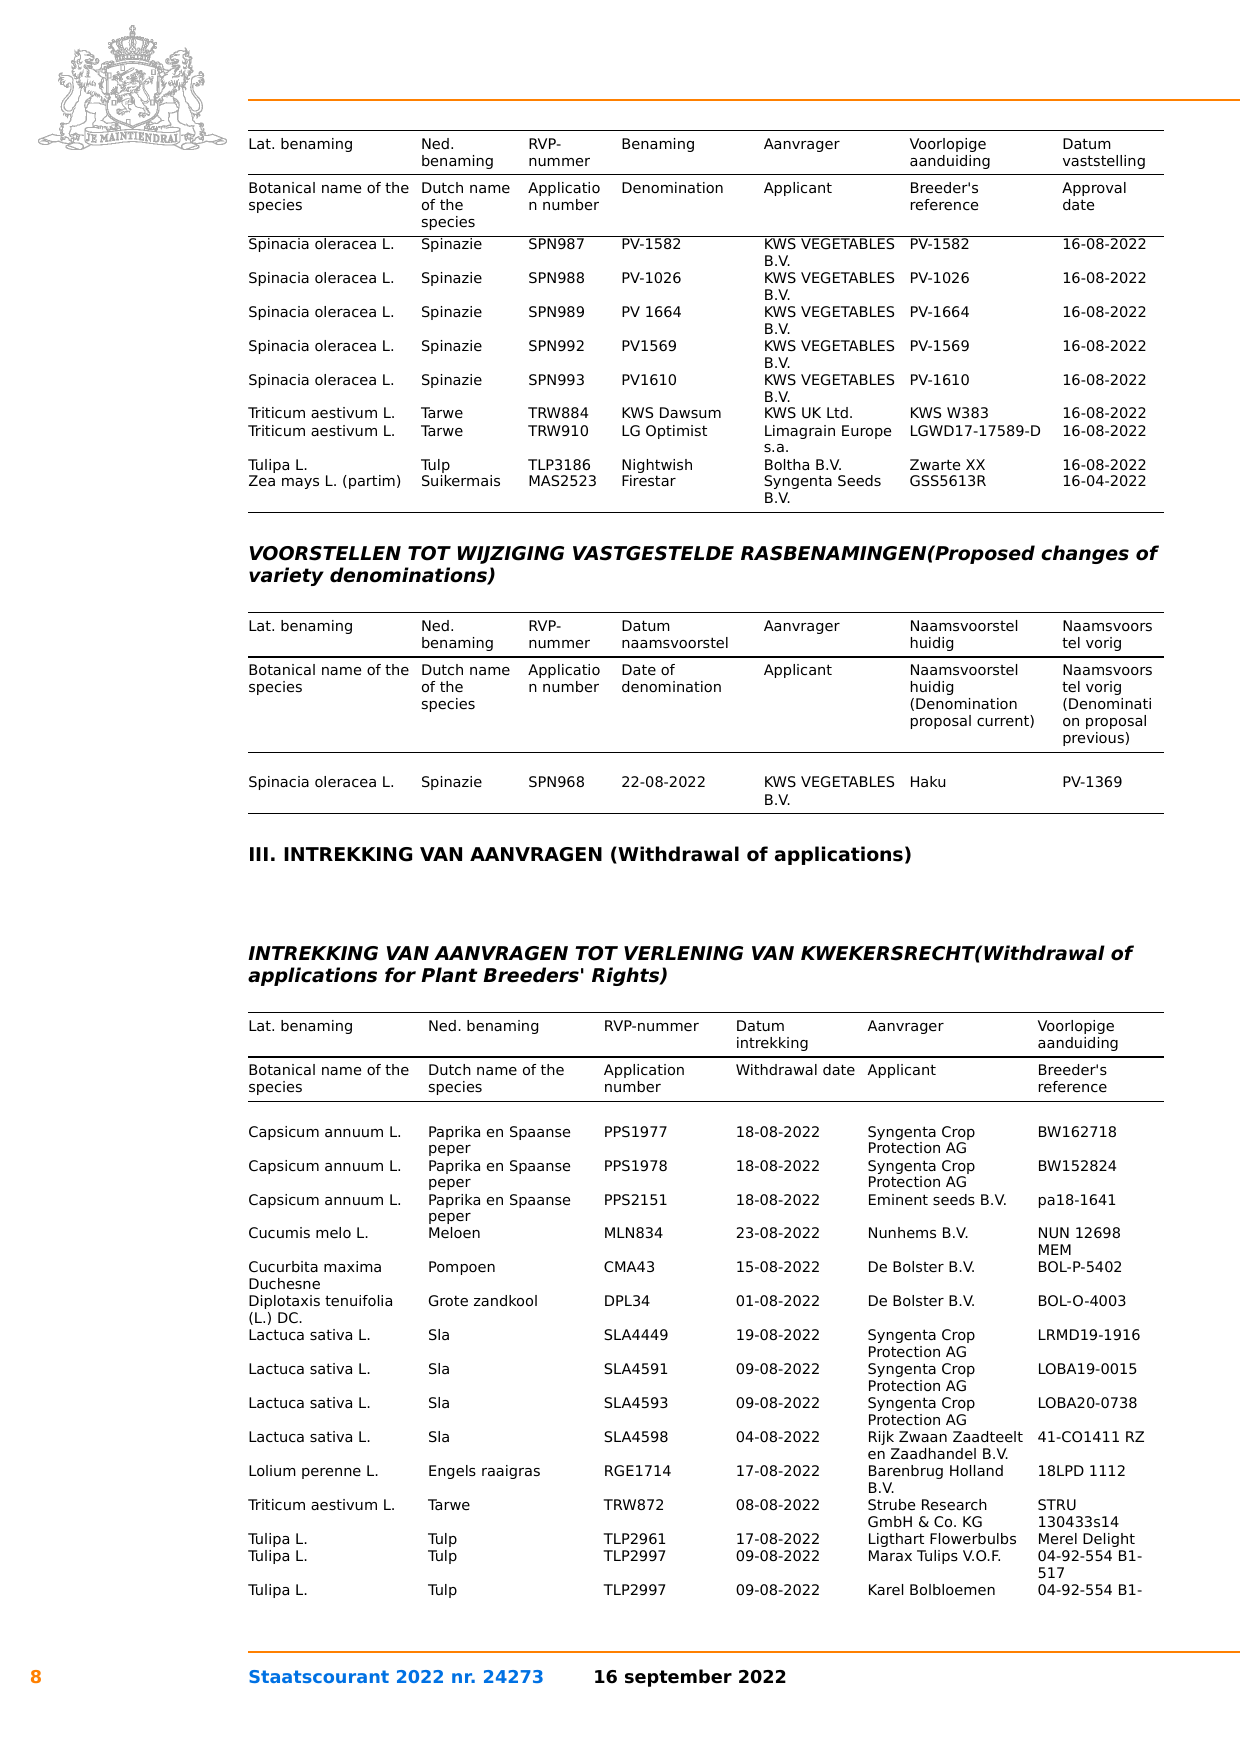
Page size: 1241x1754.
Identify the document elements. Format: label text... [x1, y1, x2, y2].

table_cell Capsicum annuum L. [248, 1158, 422, 1191]
table_cell [522, 753, 615, 774]
table_cell Paprika en Spaanse peper [422, 1191, 598, 1225]
table_cell Spinacia oleracea L. [248, 237, 415, 269]
table_cell Lolium perenne L. [248, 1463, 422, 1497]
table_cell LOBA19-0015 [1031, 1361, 1163, 1395]
table_cell Sla [422, 1327, 598, 1361]
table_cell PV-1569 [903, 338, 1056, 371]
table_cell Tulipa L. [248, 1531, 422, 1548]
table_cell Nightwish [615, 456, 757, 473]
table_cell Meloen [422, 1225, 598, 1259]
table_cell KWS VEGETABLES B.V. [758, 270, 903, 303]
subtitle VOORSTELLEN TOT WIJZIGING VASTGESTELDE RASBENAMINGEN(Proposed changes of variety denominations) [248, 543, 1163, 587]
table_cell [1031, 1102, 1163, 1123]
table_cell Spinacia oleracea L. [248, 338, 415, 371]
table_header RVP-nummer [522, 131, 615, 174]
table_cell Strube Research GmbH & Co. KG [862, 1497, 1031, 1531]
table_cell 16-08-2022 [1056, 456, 1163, 473]
table_cell 17-08-2022 [730, 1463, 862, 1497]
table_cell TRW884 [522, 405, 615, 422]
table_header Datum vaststelling [1056, 131, 1163, 174]
table_cell Date of denomination [615, 658, 757, 752]
table_cell Marax Tulips V.O.F. [862, 1548, 1031, 1582]
table_cell Applicant [862, 1058, 1031, 1101]
table_cell CMA43 [598, 1259, 729, 1293]
table_cell Application number [522, 658, 615, 752]
table_cell Triticum aestivum L. [248, 405, 415, 422]
table_cell Merel Delight [1031, 1531, 1163, 1548]
table_cell STRU 130433s14 [1031, 1497, 1163, 1531]
table_header Lat. benaming [248, 613, 415, 656]
table_cell KWS VEGETABLES B.V. [758, 338, 903, 371]
table_cell PV-1664 [903, 304, 1056, 337]
table_cell Dutch name of the species [415, 175, 522, 236]
table_cell PV-1582 [615, 237, 757, 269]
table_cell 16-04-2022 [1056, 473, 1163, 512]
table_header RVP-nummer [598, 1013, 729, 1056]
table_header Datum intrekking [730, 1013, 862, 1056]
table_cell KWS VEGETABLES B.V. [758, 304, 903, 337]
table_cell Tarwe [422, 1497, 598, 1531]
table_cell TRW910 [522, 423, 615, 456]
table_cell Sla [422, 1395, 598, 1429]
table_cell Rijk Zwaan Zaadteelt en Zaadhandel B.V. [862, 1429, 1031, 1463]
table_cell 01-08-2022 [730, 1293, 862, 1327]
table_header Ned. benaming [422, 1013, 598, 1056]
table_cell Syngenta Crop Protection AG [862, 1395, 1031, 1429]
table_cell Syngenta Crop Protection AG [862, 1124, 1031, 1157]
table_cell Suikermais [415, 473, 522, 512]
table_cell Denomination [615, 175, 757, 236]
table_cell Tulp [422, 1548, 598, 1582]
table_cell 16-08-2022 [1056, 270, 1163, 303]
table_cell Spinacia oleracea L. [248, 270, 415, 303]
table_cell 19-08-2022 [730, 1327, 862, 1361]
table_cell TLP3186 [522, 456, 615, 473]
table_cell Botanical name of the species [248, 175, 415, 236]
subtitle III. INTREKKING VAN AANVRAGEN (Withdrawal of applications) [248, 844, 1163, 866]
table_cell 22-08-2022 [615, 774, 757, 813]
table_cell Dutch name of the species [422, 1058, 598, 1101]
table_cell SPN968 [522, 774, 615, 813]
table_cell [415, 753, 522, 774]
table_cell Spinacia oleracea L. [248, 304, 415, 337]
table_cell Spinazie [415, 338, 522, 371]
table_cell Spinazie [415, 304, 522, 337]
table_header Lat. benaming [248, 131, 415, 174]
table_cell Eminent seeds B.V. [862, 1191, 1031, 1225]
table_cell [1056, 753, 1163, 774]
table_cell Syngenta Crop Protection AG [862, 1361, 1031, 1395]
table_header Naamsvoorstel vorig [1056, 613, 1163, 656]
table_cell Tarwe [415, 405, 522, 422]
table_cell Haku [903, 774, 1056, 813]
table_header Datum naamsvoorstel [615, 613, 757, 656]
table_cell NUN 12698 MEM [1031, 1225, 1163, 1259]
table_cell RGE1714 [598, 1463, 729, 1497]
table_cell Nunhems B.V. [862, 1225, 1031, 1259]
table_cell [862, 1102, 1031, 1123]
table_cell 04-92-554 B1- [1031, 1582, 1163, 1599]
table_cell Tulipa L. [248, 1548, 422, 1582]
table_cell 04-92-554 B1-517 [1031, 1548, 1163, 1582]
table_cell Spinacia oleracea L. [248, 371, 415, 405]
table_cell LRMD19-1916 [1031, 1327, 1163, 1361]
table_cell Lactuca sativa L. [248, 1395, 422, 1429]
table_cell Syngenta Seeds B.V. [758, 473, 903, 512]
table_cell 16-08-2022 [1056, 371, 1163, 405]
table_cell Lactuca sativa L. [248, 1327, 422, 1361]
table_cell Botanical name of the species [248, 1058, 422, 1101]
table_cell 15-08-2022 [730, 1259, 862, 1293]
subtitle INTREKKING VAN AANVRAGEN TOT VERLENING VAN KWEKERSRECHT(Withdrawal of applications for Plant Breeders' Rights) [248, 943, 1163, 987]
table_cell TRW872 [598, 1497, 729, 1531]
table_header Ned. benaming [415, 131, 522, 174]
table_cell MAS2523 [522, 473, 615, 512]
table_header Aanvrager [758, 131, 903, 174]
table_cell PV-1026 [615, 270, 757, 303]
table_cell Spinacia oleracea L. [248, 774, 415, 813]
table_cell De Bolster B.V. [862, 1293, 1031, 1327]
table_cell 18-08-2022 [730, 1158, 862, 1191]
table_cell Applicant [758, 658, 903, 752]
table_cell Tarwe [415, 423, 522, 456]
table_cell Tulp [422, 1582, 598, 1599]
table_cell TLP2961 [598, 1531, 729, 1548]
table_cell KWS Dawsum [615, 405, 757, 422]
table_header Voorlopige aanduiding [1031, 1013, 1163, 1056]
table_cell Application number [598, 1058, 729, 1101]
table_cell KWS VEGETABLES B.V. [758, 237, 903, 269]
table_cell Naamsvoorstel huidig (Denomination proposal current) [903, 658, 1056, 752]
table_cell [758, 753, 903, 774]
table_cell Triticum aestivum L. [248, 1497, 422, 1531]
table_header Voorlopige aanduiding [903, 131, 1056, 174]
table_cell [903, 753, 1056, 774]
table_cell KWS VEGETABLES B.V. [758, 371, 903, 405]
table_cell Spinazie [415, 371, 522, 405]
table_cell 16-08-2022 [1056, 338, 1163, 371]
table_cell Karel Bolbloemen [862, 1582, 1031, 1599]
table_cell [422, 1102, 598, 1123]
table_cell Paprika en Spaanse peper [422, 1124, 598, 1157]
table_cell Dutch name of the species [415, 658, 522, 752]
table_cell KWS UK Ltd. [758, 405, 903, 422]
table_cell 18-08-2022 [730, 1124, 862, 1157]
table_cell Breeder's reference [1031, 1058, 1163, 1101]
table_cell BW162718 [1031, 1124, 1163, 1157]
table_cell Ligthart Flowerbulbs [862, 1531, 1031, 1548]
table_cell Applicant [758, 175, 903, 236]
table_cell PV-1610 [903, 371, 1056, 405]
table_cell PPS1978 [598, 1158, 729, 1191]
table_cell 41-CO1411 RZ [1031, 1429, 1163, 1463]
table_cell De Bolster B.V. [862, 1259, 1031, 1293]
table_cell Naamsvoorstel vorig (Denomination proposal previous) [1056, 658, 1163, 752]
table_cell [248, 753, 415, 774]
table_cell PPS2151 [598, 1191, 729, 1225]
table_cell PV-1026 [903, 270, 1056, 303]
table_header Aanvrager [862, 1013, 1031, 1056]
table_cell [598, 1102, 729, 1123]
table_header Naamsvoorstel huidig [903, 613, 1056, 656]
table_cell 16-08-2022 [1056, 423, 1163, 456]
table_cell 09-08-2022 [730, 1361, 862, 1395]
table_cell Tulipa L. [248, 1582, 422, 1599]
table_cell Application number [522, 175, 615, 236]
table_header Ned. benaming [415, 613, 522, 656]
table_cell Engels raaigras [422, 1463, 598, 1497]
table_cell Botanical name of the species [248, 658, 415, 752]
table_cell Withdrawal date [730, 1058, 862, 1101]
table_header Aanvrager [758, 613, 903, 656]
table_cell TLP2997 [598, 1582, 729, 1599]
table_cell Spinazie [415, 237, 522, 269]
table_cell Pompoen [422, 1259, 598, 1293]
table_cell PV-1369 [1056, 774, 1163, 813]
table_cell LOBA20-0738 [1031, 1395, 1163, 1429]
table_cell MLN834 [598, 1225, 729, 1259]
picture [38, 25, 227, 150]
table_cell [615, 753, 757, 774]
table_cell Boltha B.V. [758, 456, 903, 473]
table_cell PV1610 [615, 371, 757, 405]
table_cell PV-1582 [903, 237, 1056, 269]
table_cell Cucumis melo L. [248, 1225, 422, 1259]
table_cell [730, 1102, 862, 1123]
table_cell Cucurbita maxima Duchesne [248, 1259, 422, 1293]
table_cell SLA4598 [598, 1429, 729, 1463]
table_cell Triticum aestivum L. [248, 423, 415, 456]
table_cell Tulp [422, 1531, 598, 1548]
table_cell 18LPD 1112 [1031, 1463, 1163, 1497]
table_cell SLA4449 [598, 1327, 729, 1361]
table_cell [248, 1102, 422, 1123]
table_cell Capsicum annuum L. [248, 1191, 422, 1225]
table_cell Breeder's reference [903, 175, 1056, 236]
table_cell Zwarte XX [903, 456, 1056, 473]
table_cell Diplotaxis tenuifolia (L.) DC. [248, 1293, 422, 1327]
table_cell Spinazie [415, 270, 522, 303]
table_cell SLA4591 [598, 1361, 729, 1395]
table_cell Lactuca sativa L. [248, 1429, 422, 1463]
table_cell Firestar [615, 473, 757, 512]
table_cell 18-08-2022 [730, 1191, 862, 1225]
table_cell Paprika en Spaanse peper [422, 1158, 598, 1191]
table_cell Lactuca sativa L. [248, 1361, 422, 1395]
table_cell GSS5613R [903, 473, 1056, 512]
table_cell PV 1664 [615, 304, 757, 337]
table_cell SPN993 [522, 371, 615, 405]
table_cell DPL34 [598, 1293, 729, 1327]
table_cell Sla [422, 1429, 598, 1463]
table_cell 09-08-2022 [730, 1395, 862, 1429]
table_cell BOL-P-5402 [1031, 1259, 1163, 1293]
table_cell Tulp [415, 456, 522, 473]
table_cell PPS1977 [598, 1124, 729, 1157]
table_header Lat. benaming [248, 1013, 422, 1056]
table_header Benaming [615, 131, 757, 174]
table_cell SLA4593 [598, 1395, 729, 1429]
table_cell Approval date [1056, 175, 1163, 236]
table_cell SPN989 [522, 304, 615, 337]
table_cell 16-08-2022 [1056, 237, 1163, 269]
table_cell PV1569 [615, 338, 757, 371]
table_cell SPN988 [522, 270, 615, 303]
table_cell Spinazie [415, 774, 522, 813]
table_cell KWS W383 [903, 405, 1056, 422]
table_cell Syngenta Crop Protection AG [862, 1158, 1031, 1191]
table_cell LG Optimist [615, 423, 757, 456]
table_cell 04-08-2022 [730, 1429, 862, 1463]
table_cell Tulipa L. [248, 456, 415, 473]
table_cell Grote zandkool [422, 1293, 598, 1327]
table_cell SPN992 [522, 338, 615, 371]
table_cell BOL-O-4003 [1031, 1293, 1163, 1327]
table_cell Limagrain Europe s.a. [758, 423, 903, 456]
table_cell SPN987 [522, 237, 615, 269]
table_cell KWS VEGETABLES B.V. [758, 774, 903, 813]
table_cell BW152824 [1031, 1158, 1163, 1191]
table_cell 16-08-2022 [1056, 405, 1163, 422]
table_cell 17-08-2022 [730, 1531, 862, 1548]
table_cell 16-08-2022 [1056, 304, 1163, 337]
table_cell Zea mays L. (partim) [248, 473, 415, 512]
table_header RVP-nummer [522, 613, 615, 656]
table_cell Sla [422, 1361, 598, 1395]
table_cell LGWD17-17589-D [903, 423, 1056, 456]
table_cell 09-08-2022 [730, 1582, 862, 1599]
table_cell 09-08-2022 [730, 1548, 862, 1582]
table_cell Syngenta Crop Protection AG [862, 1327, 1031, 1361]
table_cell pa18-1641 [1031, 1191, 1163, 1225]
table_cell 08-08-2022 [730, 1497, 862, 1531]
table_cell Capsicum annuum L. [248, 1124, 422, 1157]
table_cell Barenbrug Holland B.V. [862, 1463, 1031, 1497]
table_cell 23-08-2022 [730, 1225, 862, 1259]
table_cell TLP2997 [598, 1548, 729, 1582]
